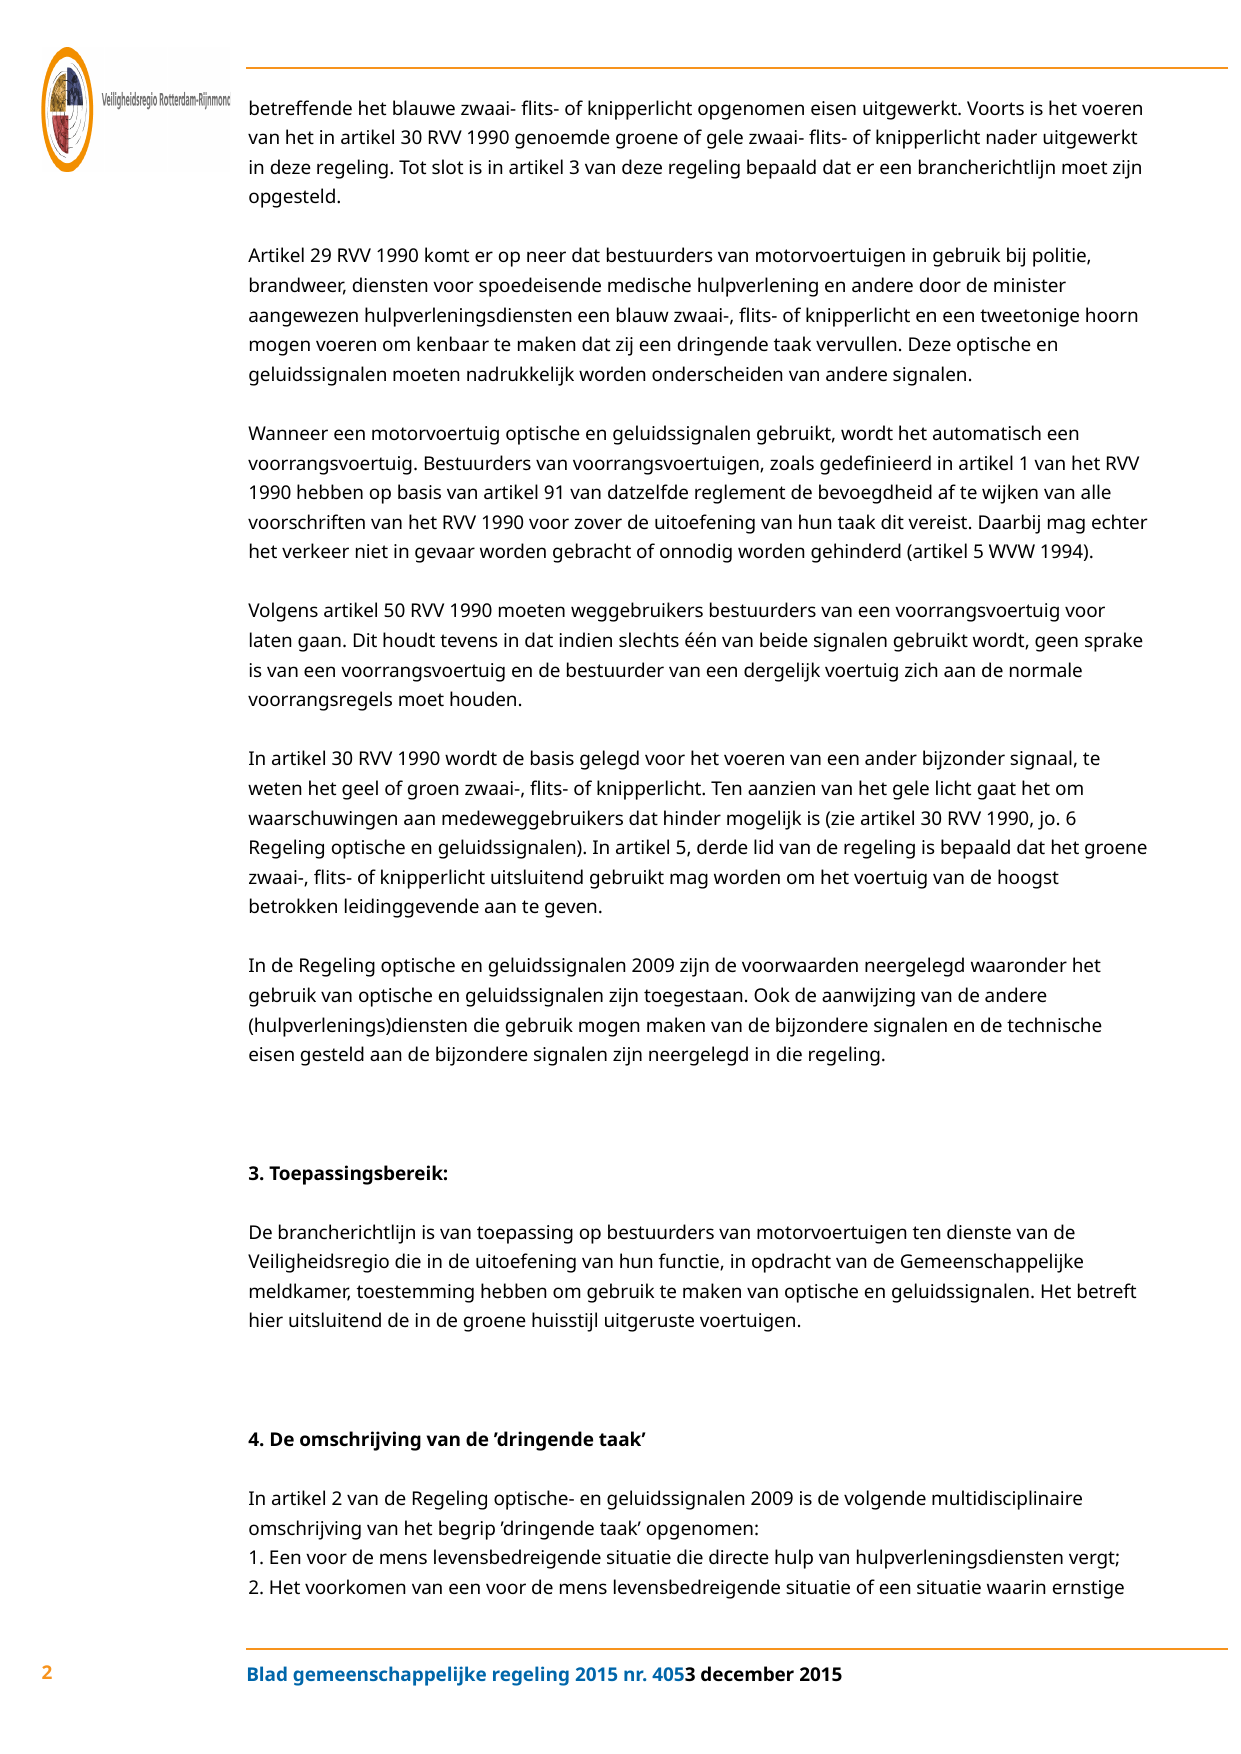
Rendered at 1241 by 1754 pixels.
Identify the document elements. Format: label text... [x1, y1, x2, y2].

text 3. Toepassingsbereik: [248, 1160, 1152, 1186]
text Wanneer een motorvoertuig optische en geluidssignalen gebruikt, wordt het automatisch een voorrangsvoertuig. Bestuurders van voorrangsvoertuigen, zoals gedefinieerd in artikel 1 van het RVV 1990 hebben op basis van artikel 91 van datzelfde reglement de bevoegdheid af te wijken van alle voorschriften van het RVV 1990 voor zover de uitoefening van hun taak dit vereist. Daarbij mag echter het verkeer niet in gevaar worden gebracht of onnodig worden gehinderd (artikel 5 WVW 1994). [248, 420, 1152, 564]
text Volgens artikel 50 RVV 1990 moeten weggebruikers bestuurders van een voorrangsvoertuig voor laten gaan. Dit houdt tevens in dat indien slechts één van beide signalen gebruikt wordt, geen sprake is van een voorrangsvoertuig en de bestuurder van een dergelijk voertuig zich aan de normale voorrangsregels moet houden. [248, 598, 1152, 712]
text In artikel 2 van de Regeling optische- en geluidssignalen 2009 is de volgende multidisciplinaire omschrijving van het begrip ’dringende taak’ opgenomen: [248, 1485, 1152, 1541]
text In artikel 30 RVV 1990 wordt de basis gelegd voor het voeren van een ander bijzonder signaal, te weten het geel of groen zwaai-, flits- of knipperlicht. Ten aanzien van het gele licht gaat het om waarschuwingen aan medeweggebruikers dat hinder mogelijk is (zie artikel 30 RVV 1990, jo. 6 Regeling optische en geluidssignalen). In artikel 5, derde lid van de regeling is bepaald dat het groene zwaai-, flits- of knipperlicht uitsluitend gebruikt mag worden om het voertuig van de hoogst betrokken leidinggevende aan te geven. [248, 746, 1152, 919]
picture [41, 47, 231, 172]
text 4. De omschrijving van de ’dringende taak’ [248, 1426, 1152, 1452]
text betreffende het blauwe zwaai- flits- of knipperlicht opgenomen eisen uitgewerkt. Voorts is het voeren van het in artikel 30 RVV 1990 genoemde groene of gele zwaai- flits- of knipperlicht nader uitgewerkt in deze regeling. Tot slot is in artikel 3 van deze regeling bepaald dat er een brancherichtlijn moet zijn opgesteld. [248, 95, 1152, 209]
text 1. Een voor de mens levensbedreigende situatie die directe hulp van hulpverleningsdiensten vergt; [248, 1544, 1152, 1570]
text Artikel 29 RVV 1990 komt er op neer dat bestuurders van motorvoertuigen in gebruik bij politie, brandweer, diensten voor spoedeisende medische hulpverlening en andere door de minister aangewezen hulpverleningsdiensten een blauw zwaai-, flits- of knipperlicht en een tweetonige hoorn mogen voeren om kenbaar te maken dat zij een dringende taak vervullen. Deze optische en geluidssignalen moeten nadrukkelijk worden onderscheiden van andere signalen. [248, 243, 1152, 387]
text 2. Het voorkomen van een voor de mens levensbedreigende situatie of een situatie waarin ernstige [248, 1574, 1152, 1600]
text De brancherichtlijn is van toepassing op bestuurders van motorvoertuigen ten dienste van de Veiligheidsregio die in de uitoefening van hun functie, in opdracht van de Gemeenschappelijke meldkamer, toestemming hebben om gebruik te maken van optische en geluidssignalen. Het betreft hier uitsluitend de in de groene huisstijl uitgeruste voertuigen. [248, 1219, 1152, 1333]
text In de Regeling optische en geluidssignalen 2009 zijn de voorwaarden neergelegd waaronder het gebruik van optische en geluidssignalen zijn toegestaan. Ook de aanwijzing van de andere (hulpverlenings)diensten die gebruik mogen maken van de bijzondere signalen en de technische eisen gesteld aan de bijzondere signalen zijn neergelegd in die regeling. [248, 953, 1152, 1067]
